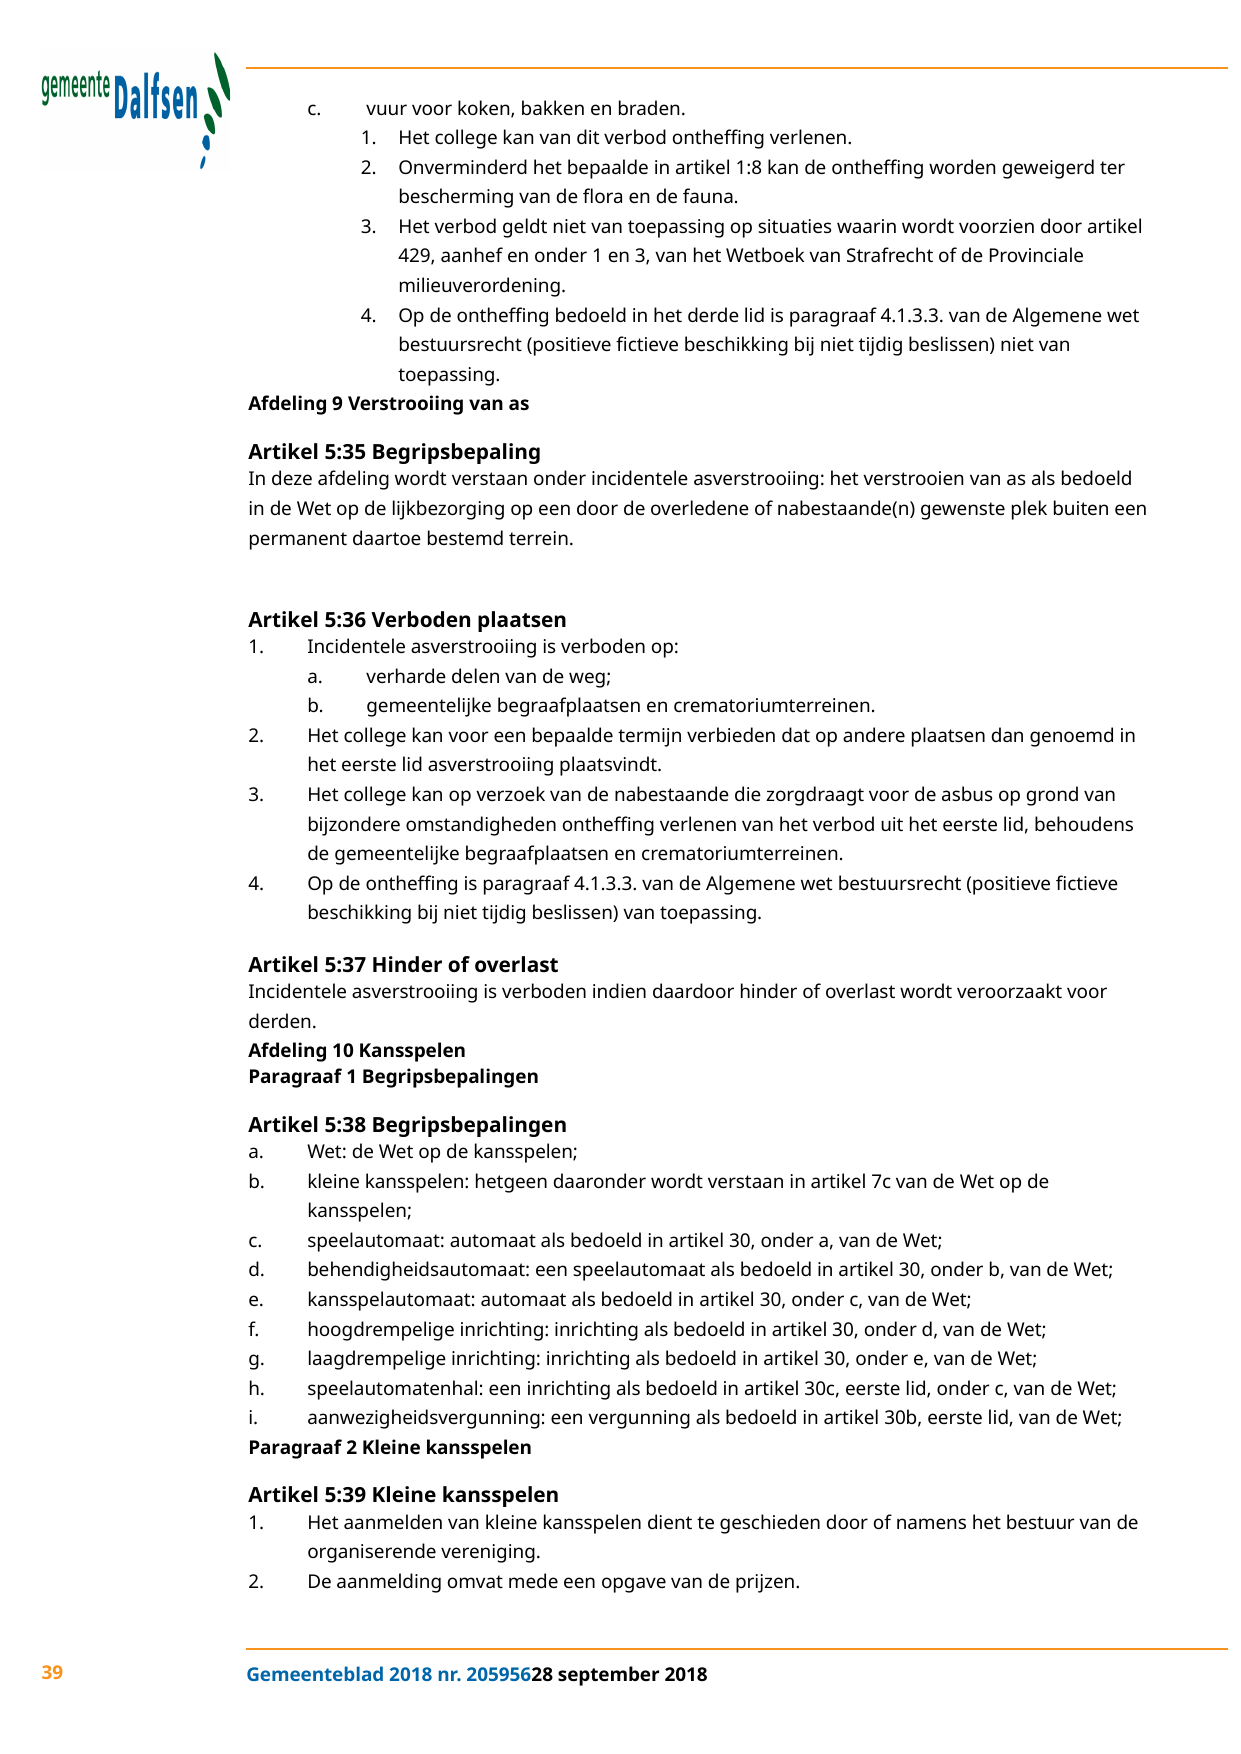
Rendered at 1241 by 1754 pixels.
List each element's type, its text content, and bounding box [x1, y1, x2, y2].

list vuur voor koken, bakken en braden. [307, 95, 1152, 121]
text Artikel 5:36 Verboden plaatsen [248, 605, 1152, 633]
list verharde delen van de weg; [307, 663, 1152, 688]
list Het college kan op verzoek van de nabestaande die zorgdraagt voor de asbus op grond van bijzondere omstandigheden ontheffing verlenen van het verbod uit het eerste lid, behoudens de gemeentelijke begraafplaatsen en crematoriumterreinen. [248, 781, 1152, 866]
list De aanmelding omvat mede een opgave van de prijzen. [248, 1568, 1152, 1594]
list Het college kan van dit verbod ontheffing verlenen. [361, 124, 1152, 150]
list gemeentelijke begraafplaatsen en crematoriumterreinen. [307, 692, 1152, 718]
text Afdeling 9 Verstrooiing van as [248, 391, 1152, 416]
list Incidentele asverstrooiing is verboden op: [248, 633, 1152, 659]
list kleine kansspelen: hetgeen daaronder wordt verstaan in artikel 7c van de Wet op de kansspelen; [248, 1168, 1152, 1223]
text Paragraaf 1 Begripsbepalingen [248, 1063, 1152, 1089]
list Op de ontheffing bedoeld in het derde lid is paragraaf 4.1.3.3. van de Algemene wet bestuursrecht (positieve fictieve beschikking bij niet tijdig beslissen) niet van toepassing. [361, 302, 1152, 387]
text Incidentele asverstrooiing is verboden indien daardoor hinder of overlast wordt veroorzaakt voor derden. [248, 978, 1152, 1034]
list aanwezigheidsvergunning: een vergunning als bedoeld in artikel 30b, eerste lid, van de Wet; [248, 1404, 1152, 1430]
list Het aanmelden van kleine kansspelen dient te geschieden door of namens het bestuur van de organiserende vereniging. [248, 1509, 1152, 1564]
text Paragraaf 2 Kleine kansspelen [248, 1434, 1152, 1460]
picture [41, 47, 231, 172]
list laagdrempelige inrichting: inrichting als bedoeld in artikel 30, onder e, van de Wet; [248, 1345, 1152, 1371]
list Onverminderd het bepaalde in artikel 1:8 kan de ontheffing worden geweigerd ter bescherming van de flora en de fauna. [361, 154, 1152, 209]
list Het college kan voor een bepaalde termijn verbieden dat op andere plaatsen dan genoemd in het eerste lid asverstrooiing plaatsvindt. [248, 722, 1152, 777]
list speelautomatenhal: een inrichting als bedoeld in artikel 30c, eerste lid, onder c, van de Wet; [248, 1375, 1152, 1401]
list Wet: de Wet op de kansspelen; [248, 1138, 1152, 1164]
list speelautomaat: automaat als bedoeld in artikel 30, onder a, van de Wet; [248, 1227, 1152, 1253]
text Artikel 5:35 Begripsbepaling [248, 437, 1152, 466]
text In deze afdeling wordt verstaan onder incidentele asverstrooiing: het verstrooien van as als bedoeld in de Wet op de lijkbezorging op een door de overledene of nabestaande(n) gewenste plek buiten een permanent daartoe bestemd terrein. [248, 466, 1152, 551]
text Artikel 5:39 Kleine kansspelen [248, 1481, 1152, 1509]
list Het verbod geldt niet van toepassing op situaties waarin wordt voorzien door artikel 429, aanhef en onder 1 en 3, van het Wetboek van Strafrecht of de Provinciale milieuverordening. [361, 213, 1152, 298]
list behendigheidsautomaat: een speelautomaat als bedoeld in artikel 30, onder b, van de Wet; [248, 1257, 1152, 1282]
list Op de ontheffing is paragraaf 4.1.3.3. van de Algemene wet bestuursrecht (positieve fictieve beschikking bij niet tijdig beslissen) van toepassing. [248, 870, 1152, 925]
text Artikel 5:37 Hinder of overlast [248, 950, 1152, 978]
list kansspelautomaat: automaat als bedoeld in artikel 30, onder c, van de Wet; [248, 1286, 1152, 1312]
list hoogdrempelige inrichting: inrichting als bedoeld in artikel 30, onder d, van de Wet; [248, 1316, 1152, 1341]
text Afdeling 10 Kansspelen [248, 1037, 1152, 1063]
text Artikel 5:38 Begripsbepalingen [248, 1110, 1152, 1138]
